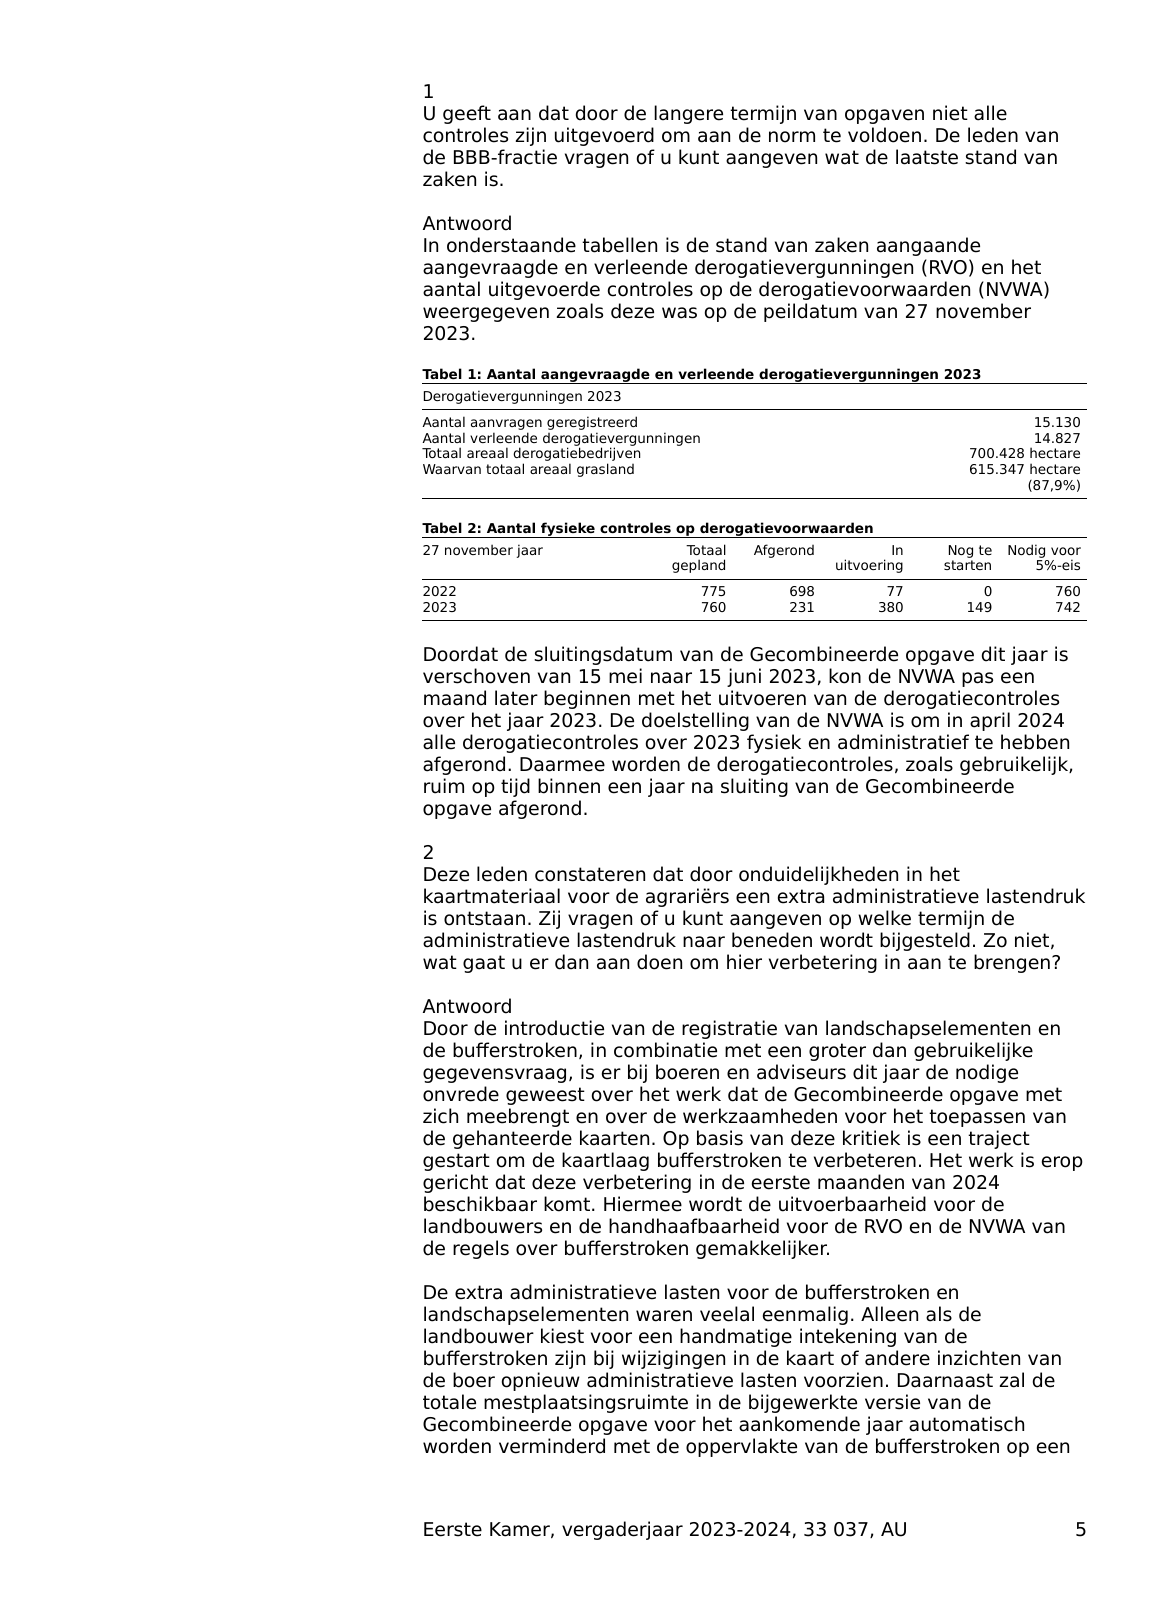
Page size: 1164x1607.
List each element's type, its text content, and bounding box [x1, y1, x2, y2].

table_cell 700.428 hectare [954, 446, 1087, 462]
text 2 [422, 842, 1087, 864]
table_cell 2022 [422, 580, 644, 600]
table_cell 380 [821, 600, 909, 620]
table_cell Aantal verleende derogatievergunningen [422, 430, 954, 446]
text Doordat de sluitingsdatum van de Gecombineerde opgave dit jaar is verschoven van 15 mei naar 15 juni 2023, kon de NVWA pas een maand later beginnen met het uitvoeren van de derogatiecontroles over het jaar 2023. De doelstelling van de NVWA is om in april 2024 alle derogatiecontroles over 2023 fysiek en administratief te hebben afgerond. Daarmee worden de derogatiecontroles, zoals gebruikelijk, ruim op tijd binnen een jaar na sluiting van de Gecombineerde opgave afgerond. [422, 644, 1087, 819]
table_cell 2023 [422, 600, 644, 620]
table_cell Aantal aanvragen geregistreerd [422, 410, 954, 430]
table_cell 14.827 [954, 430, 1087, 446]
text Deze leden constateren dat door onduidelijkheden in het kaartmateriaal voor de agrariërs een extra administratieve lastendruk is ontstaan. Zij vragen of u kunt aangeven op welke termijn de administratieve lastendruk naar beneden wordt bijgesteld. Zo niet, wat gaat u er dan aan doen om hier verbetering in aan te brengen? [422, 864, 1087, 973]
table_cell Derogatievergunningen 2023 [422, 384, 954, 409]
table_cell 698 [732, 580, 821, 600]
text De extra administratieve lasten voor de bufferstroken en landschapselementen waren veelal eenmalig. Alleen als de landbouwer kiest voor een handmatige intekening van de bufferstroken zijn bij wijzigingen in de kaart of andere inzichten van de boer opnieuw administratieve lasten voorzien. Daarnaast zal de totale mestplaatsingsruimte in de bijgewerkte versie van de Gecombineerde opgave voor het aankomende jaar automatisch worden verminderd met de oppervlakte van de bufferstroken op een [422, 1282, 1087, 1457]
table_cell 615.347 hectare (87,9%) [954, 462, 1087, 498]
table_cell [954, 384, 1087, 409]
text U geeft aan dat door de langere termijn van opgaven niet alle controles zijn uitgevoerd om aan de norm te voldoen. De leden van de BBB-fractie vragen of u kunt aangeven wat de laatste stand van zaken is. [422, 103, 1087, 191]
table_cell Nog te starten [910, 538, 998, 578]
table_cell 27 november jaar [422, 538, 644, 578]
text Antwoord [422, 213, 1087, 235]
table_cell 77 [821, 580, 909, 600]
text Antwoord [422, 996, 1087, 1018]
table_cell In uitvoering [821, 538, 909, 578]
table_cell Nodig voor 5%-eis [998, 538, 1087, 578]
table_cell 760 [998, 580, 1087, 600]
table_cell Totaal gepland [644, 538, 732, 578]
table_cell Totaal areaal derogatiebedrijven [422, 446, 954, 462]
table_cell 742 [998, 600, 1087, 620]
table_cell 775 [644, 580, 732, 600]
table_header Tabel 2: Aantal fysieke controles op derogatievoorwaarden [422, 521, 1087, 537]
table_cell 149 [910, 600, 998, 620]
table_cell 231 [732, 600, 821, 620]
text In onderstaande tabellen is de stand van zaken aangaande aangevraagde en verleende derogatievergunningen (RVO) en het aantal uitgevoerde controles op de derogatievoorwaarden (NVWA) weergegeven zoals deze was op de peildatum van 27 november 2023. [422, 235, 1087, 345]
text Door de introductie van de registratie van landschapselementen en de bufferstroken, in combinatie met een groter dan gebruikelijke gegevensvraag, is er bij boeren en adviseurs dit jaar de nodige onvrede geweest over het werk dat de Gecombineerde opgave met zich meebrengt en over de werkzaamheden voor het toepassen van de gehanteerde kaarten. Op basis van deze kritiek is een traject gestart om de kaartlaag bufferstroken te verbeteren. Het werk is erop gericht dat deze verbetering in de eerste maanden van 2024 beschikbaar komt. Hiermee wordt de uitvoerbaarheid voor de landbouwers en de handhaafbaarheid voor de RVO en de NVWA van de regels over bufferstroken gemakkelijker. [422, 1018, 1087, 1259]
table_cell Afgerond [732, 538, 821, 578]
table_cell Waarvan totaal areaal grasland [422, 462, 954, 498]
table_cell 15.130 [954, 410, 1087, 430]
table_cell 760 [644, 600, 732, 620]
text 1 [422, 81, 1087, 103]
table_header Tabel 1: Aantal aangevraagde en verleende derogatievergunningen 2023 [422, 367, 1087, 383]
table_cell 0 [910, 580, 998, 600]
